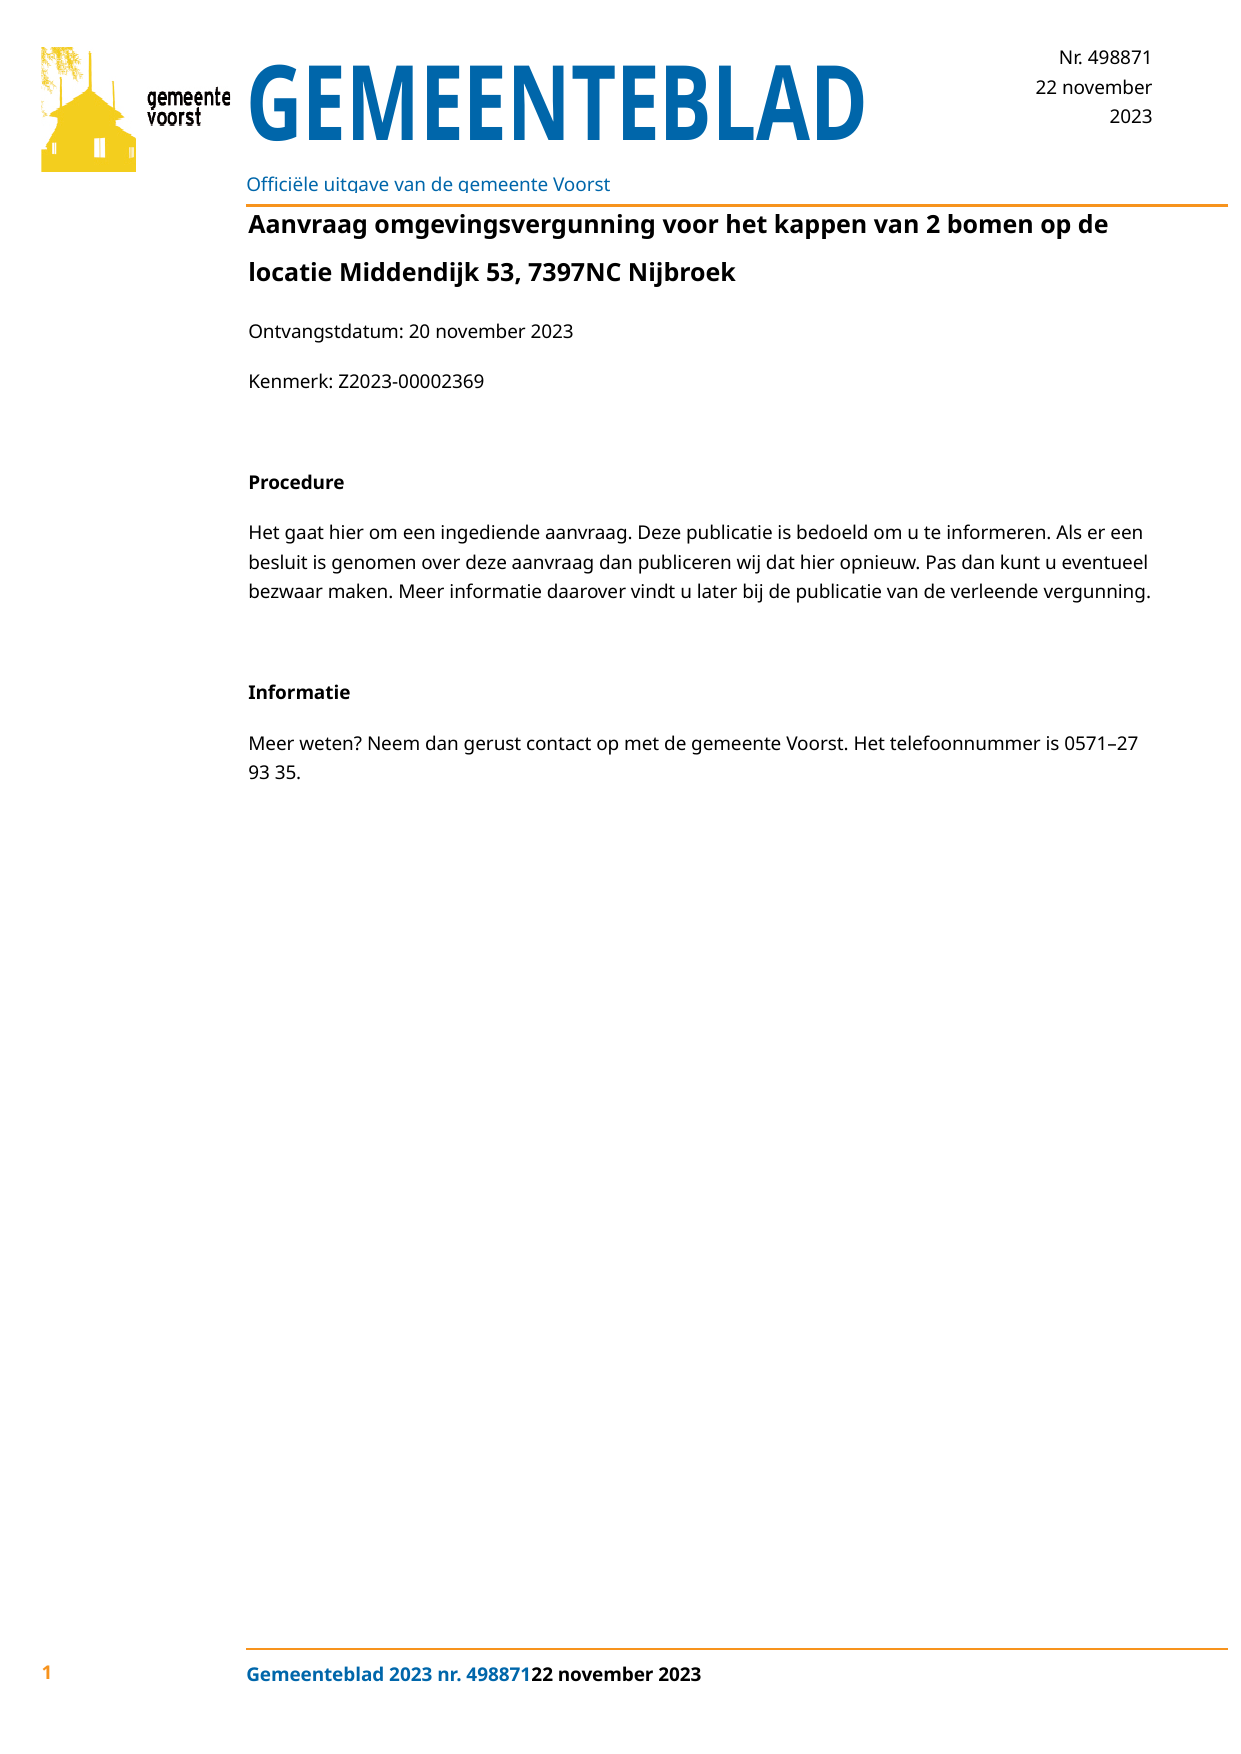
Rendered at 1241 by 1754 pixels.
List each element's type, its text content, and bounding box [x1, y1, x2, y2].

text Informatie [248, 679, 1152, 705]
text Het gaat hier om een ingediende aanvraag. Deze publicatie is bedoeld om u te informeren. Als er een besluit is genomen over deze aanvraag dan publiceren wij dat hier opnieuw. Pas dan kunt u eventueel bezwaar maken. Meer informatie daarover vindt u later bij de publicatie van de verleende vergunning. [248, 519, 1152, 604]
text Aanvraag omgevingsvergunning voor het kappen van 2 bomen op de locatie Middendijk 53, 7397NC Nijbroek [248, 207, 1152, 288]
text Procedure [248, 469, 1152, 495]
picture [41, 47, 231, 172]
text Ontvangstdatum: 20 november 2023 [248, 318, 1152, 344]
text Kenmerk: Z2023-00002369 [248, 368, 1152, 394]
text Meer weten? Neem dan gerust contact op met de gemeente Voorst. Het telefoonnummer is 0571–27 93 35. [248, 730, 1152, 785]
